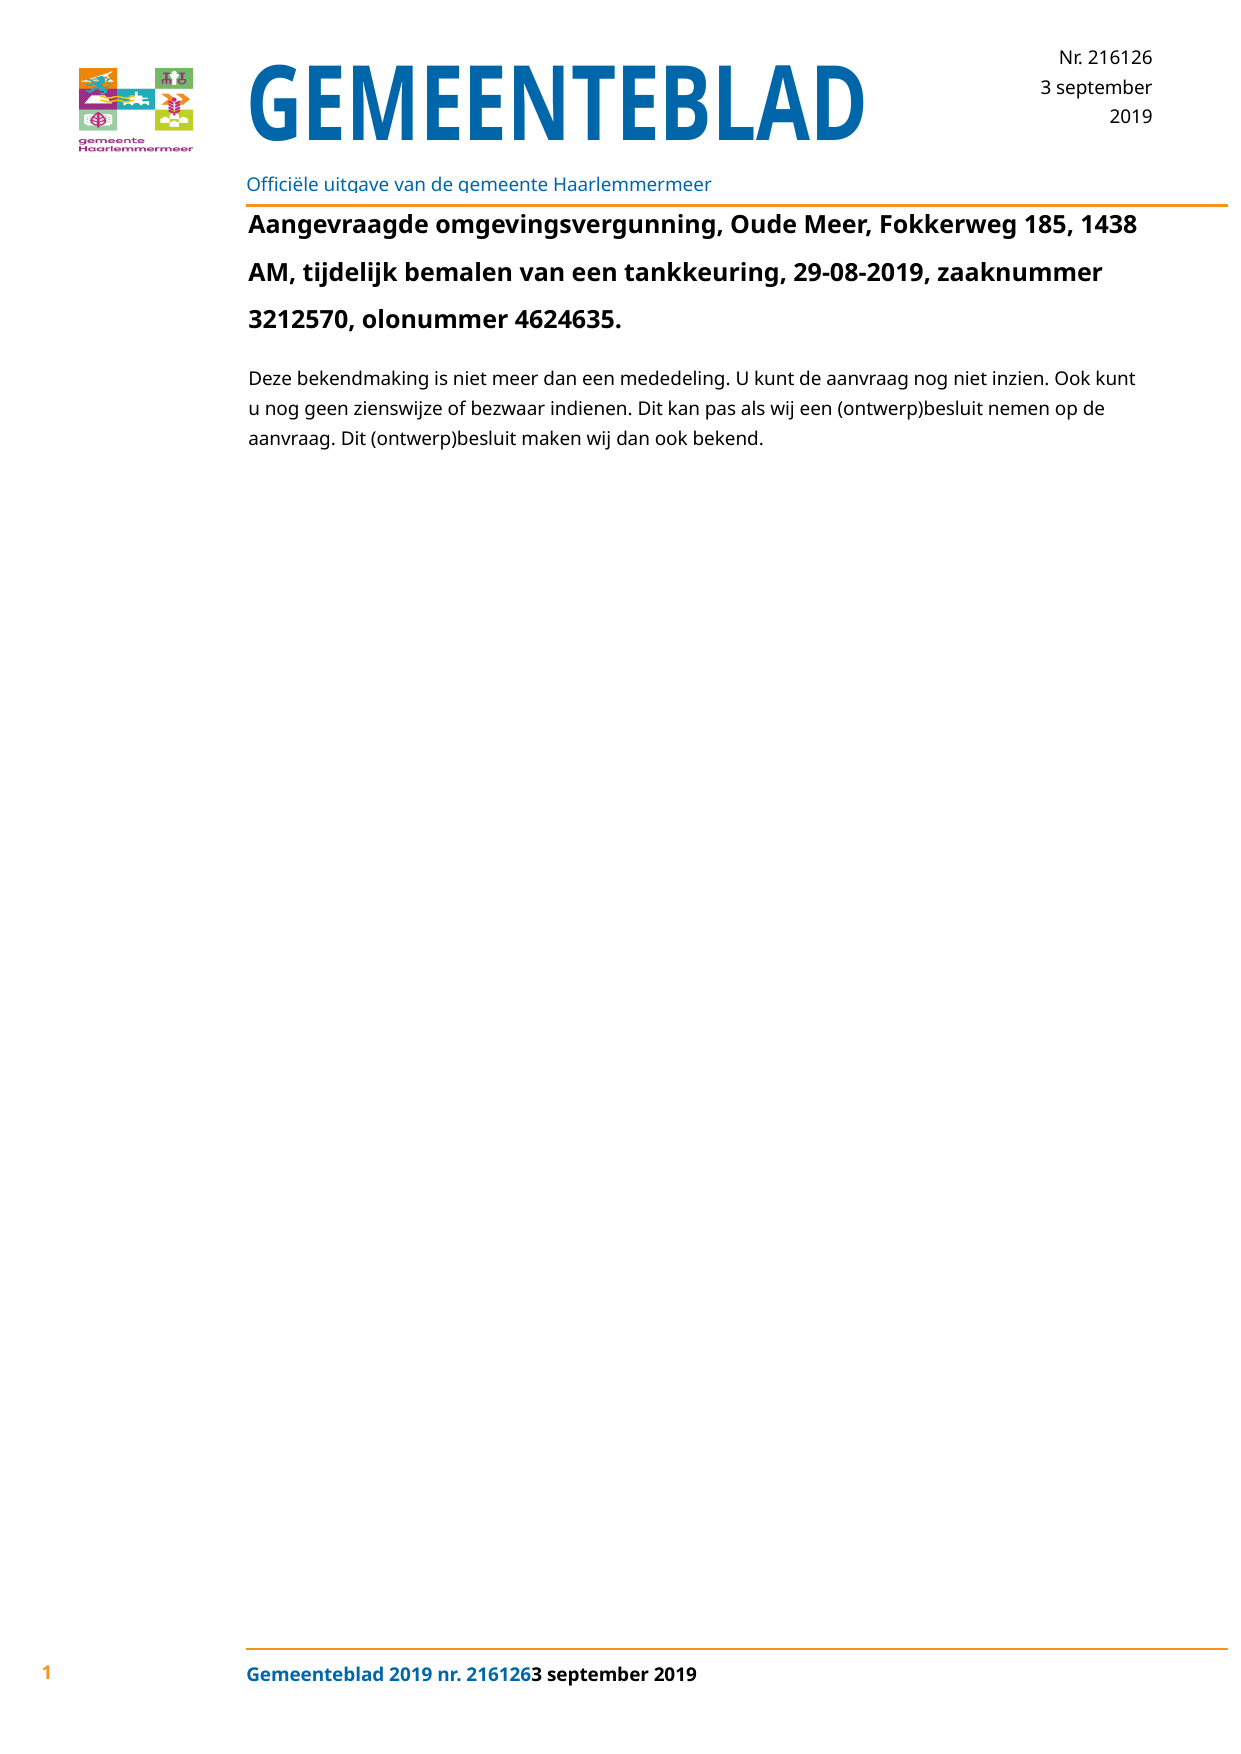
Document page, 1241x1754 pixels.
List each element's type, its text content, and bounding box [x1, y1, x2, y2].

text Deze bekendmaking is niet meer dan een mededeling. U kunt de aanvraag nog niet inzien. Ook kunt u nog geen zienswijze of bezwaar indienen. Dit kan pas als wij een (ontwerp)besluit nemen op de aanvraag. Dit (ontwerp)besluit maken wij dan ook bekend. [248, 366, 1152, 450]
text Aangevraagde omgevingsvergunning, Oude Meer, Fokkerweg 185, 1438 AM, tijdelijk bemalen van een tankkeuring, 29-08-2019, zaaknummer 3212570, olonummer 4624635. [248, 207, 1152, 336]
picture [41, 47, 231, 172]
